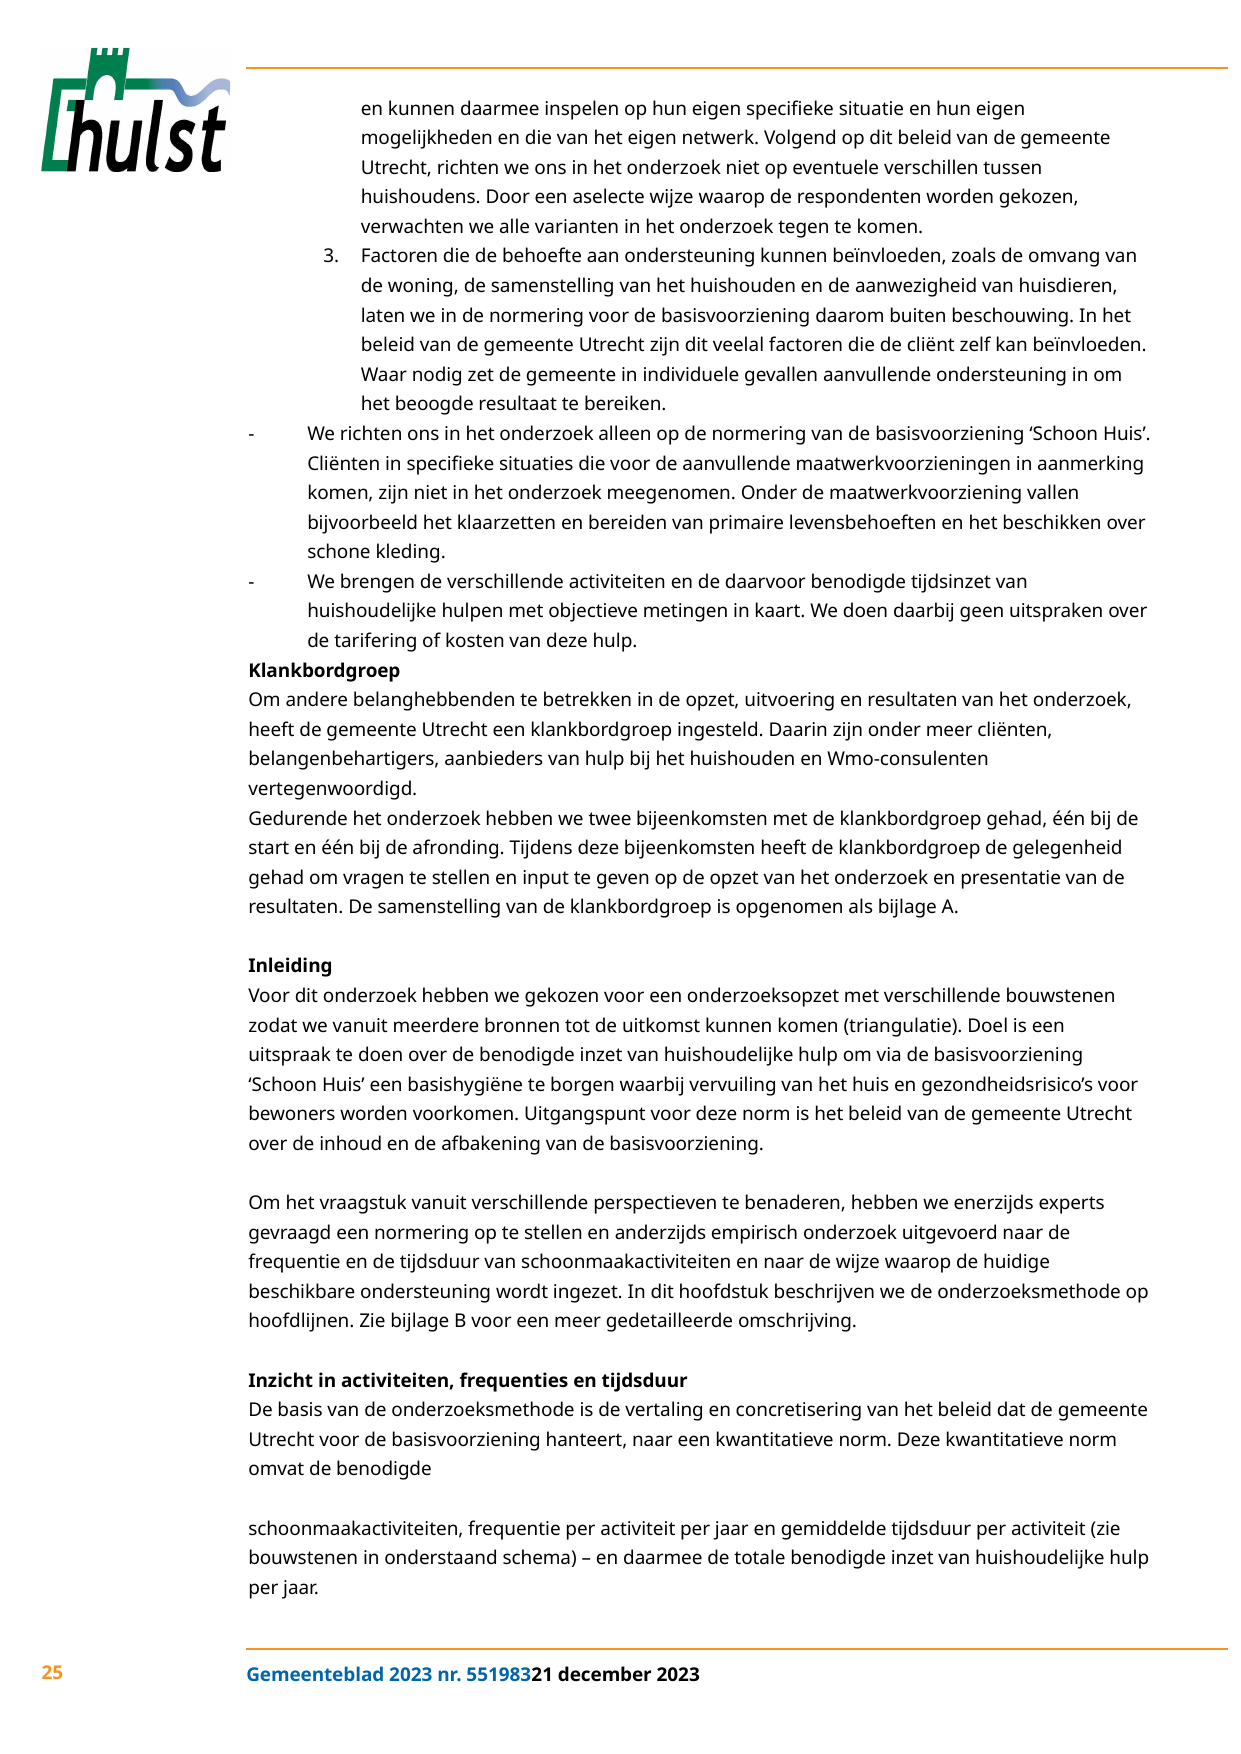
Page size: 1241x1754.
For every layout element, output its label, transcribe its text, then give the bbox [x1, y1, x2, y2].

text Voor dit onderzoek hebben we gekozen voor een onderzoeksopzet met verschillende bouwstenen zodat we vanuit meerdere bronnen tot de uitkomst kunnen komen (triangulatie). Doel is een uitspraak te doen over de benodigde inzet van huishoudelijke hulp om via de basisvoorziening ‘Schoon Huis’ een basishygiëne te borgen waarbij vervuiling van het huis en gezondheidsrisico’s voor bewoners worden voorkomen. Uitgangspunt voor deze norm is het beleid van de gemeente Utrecht over de inhoud en de afbakening van de basisvoorziening. [248, 982, 1152, 1156]
text Gedurende het onderzoek hebben we twee bijeenkomsten met de klankbordgroep gehad, één bij de start en één bij de afronding. Tijdens deze bijeenkomsten heeft de klankbordgroep de gelegenheid gehad om vragen te stellen en input te geven op de opzet van het onderzoek en presentatie van de resultaten. De samenstelling van de klankbordgroep is opgenomen als bijlage A. [248, 805, 1152, 919]
text Klankbordgroep [248, 657, 1152, 683]
list We brengen de verschillende activiteiten en de daarvoor benodigde tijdsinzet van huishoudelijke hulpen met objectieve metingen in kaart. We doen daarbij geen uitspraken over de tarifering of kosten van deze hulp. [248, 568, 1152, 653]
text Inleiding [248, 953, 1152, 978]
picture [41, 47, 231, 172]
text schoonmaakactiviteiten, frequentie per activiteit per jaar en gemiddelde tijdsduur per activiteit (zie bouwstenen in onderstaand schema) – en daarmee de totale benodigde inzet van huishoudelijke hulp per jaar. [248, 1515, 1152, 1600]
list Factoren die de behoefte aan ondersteuning kunnen beïnvloeden, zoals de omvang van de woning, de samenstelling van het huishouden en de aanwezigheid van huisdieren, laten we in de normering voor de basisvoorziening daarom buiten beschouwing. In het beleid van de gemeente Utrecht zijn dit veelal factoren die de cliënt zelf kan beïnvloeden. Waar nodig zet de gemeente in individuele gevallen aanvullende ondersteuning in om het beoogde resultaat te bereiken. [323, 243, 1152, 416]
text Om andere belanghebbenden te betrekken in de opzet, uitvoering en resultaten van het onderzoek, heeft de gemeente Utrecht een klankbordgroep ingesteld. Daarin zijn onder meer cliënten, belangenbehartigers, aanbieders van hulp bij het huishouden en Wmo-consulenten vertegenwoordigd. [248, 686, 1152, 801]
list We richten ons in het onderzoek alleen op de normering van de basisvoorziening ‘Schoon Huis’. Cliënten in specifieke situaties die voor de aanvullende maatwerkvoorzieningen in aanmerking komen, zijn niet in het onderzoek meegenomen. Onder de maatwerkvoorziening vallen bijvoorbeeld het klaarzetten en bereiden van primaire levensbehoeften en het beschikken over schone kleding. [248, 420, 1152, 564]
text De basis van de onderzoeksmethode is de vertaling en concretisering van het beleid dat de gemeente Utrecht voor de basisvoorziening hanteert, naar een kwantitatieve norm. Deze kwantitatieve norm omvat de benodigde [248, 1396, 1152, 1481]
list en kunnen daarmee inspelen op hun eigen specifieke situatie en hun eigen mogelijkheden en die van het eigen netwerk. Volgend op dit beleid van de gemeente Utrecht, richten we ons in het onderzoek niet op eventuele verschillen tussen huishoudens. Door een aselecte wijze waarop de respondenten worden gekozen, verwachten we alle varianten in het onderzoek tegen te komen. [323, 95, 1152, 239]
text Om het vraagstuk vanuit verschillende perspectieven te benaderen, hebben we enerzijds experts gevraagd een normering op te stellen en anderzijds empirisch onderzoek uitgevoerd naar de frequentie en de tijdsduur van schoonmaakactiviteiten en naar de wijze waarop de huidige beschikbare ondersteuning wordt ingezet. In dit hoofdstuk beschrijven we de onderzoeksmethode op hoofdlijnen. Zie bijlage B voor een meer gedetailleerde omschrijving. [248, 1189, 1152, 1333]
text Inzicht in activiteiten, frequenties en tijdsduur [248, 1367, 1152, 1393]
